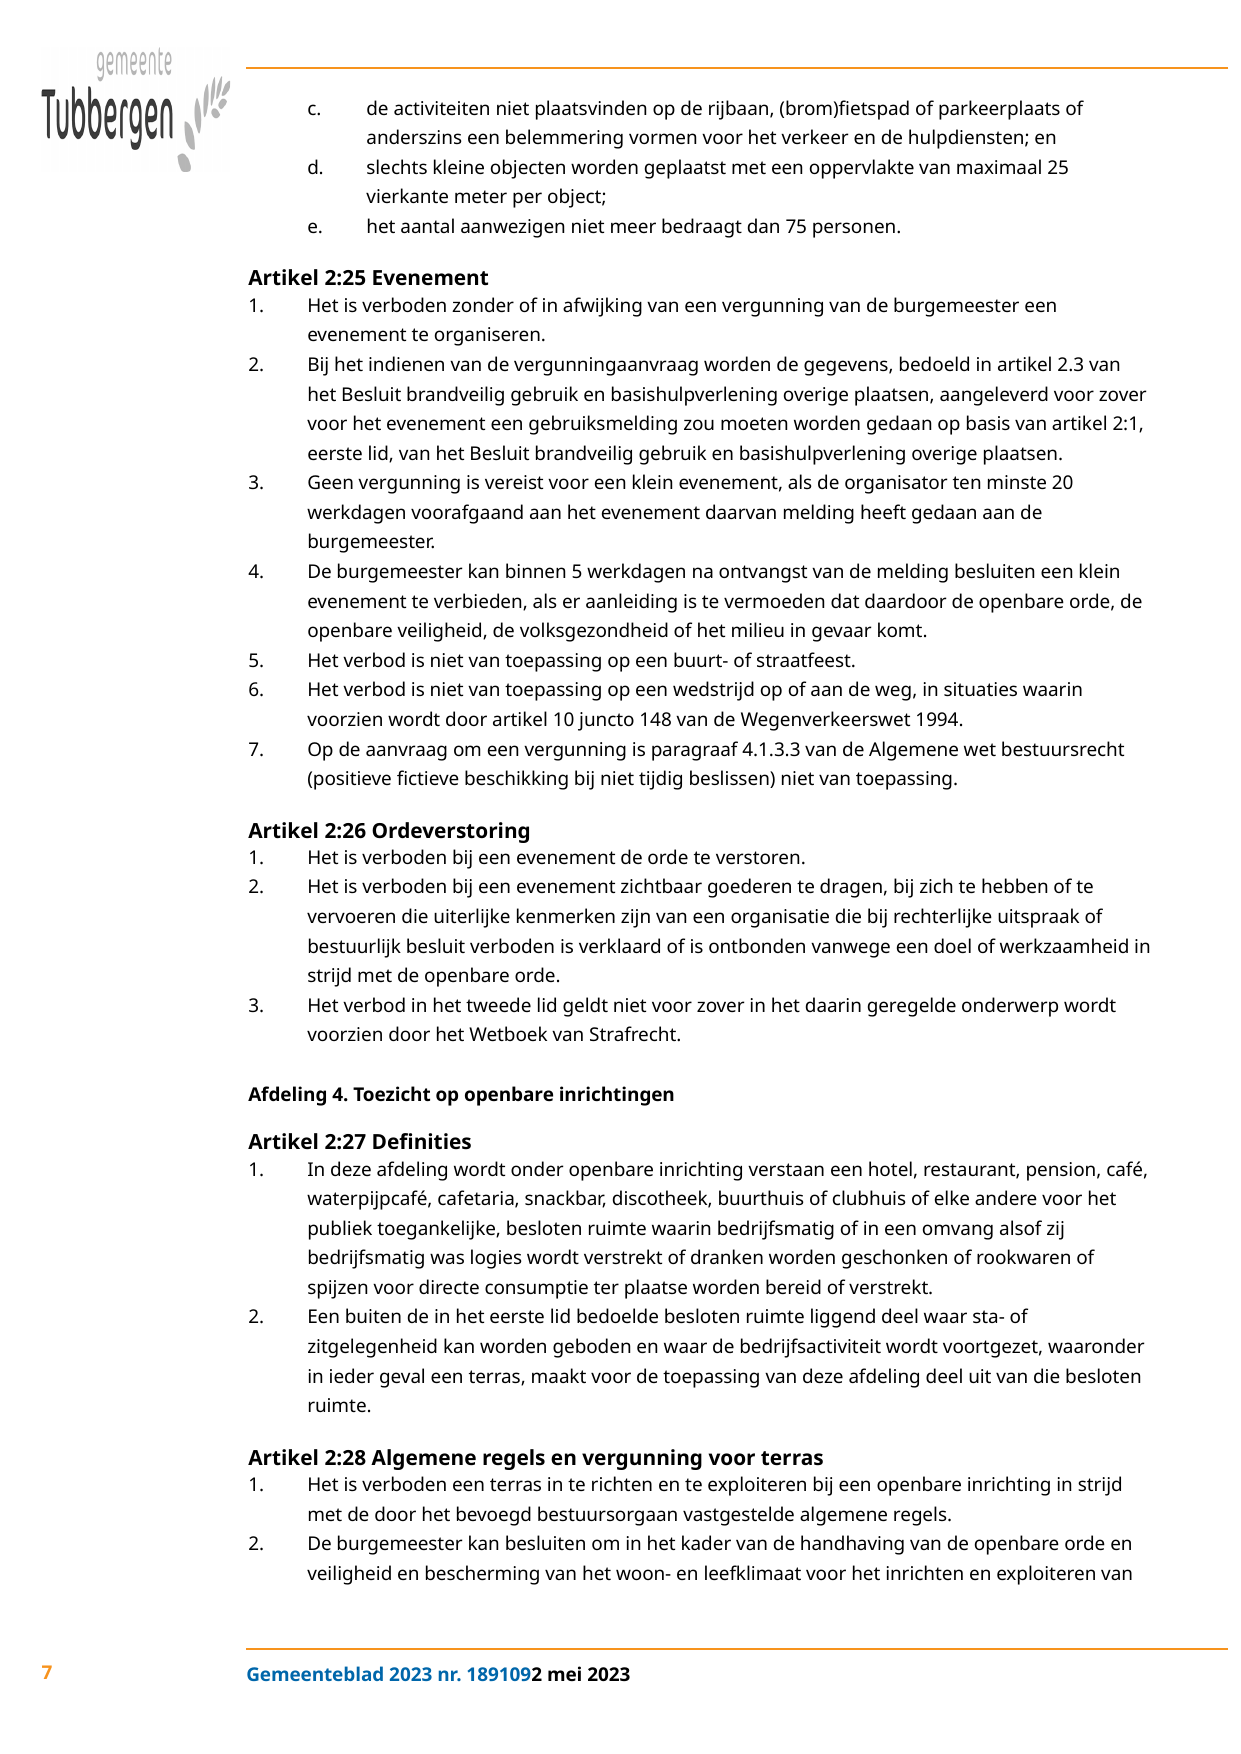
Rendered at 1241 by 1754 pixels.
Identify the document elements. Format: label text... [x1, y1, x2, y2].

list Het is verboden bij een evenement de orde te verstoren. [248, 844, 1152, 870]
text Afdeling 4. Toezicht op openbare inrichtingen [248, 1081, 1152, 1107]
list De burgemeester kan binnen 5 werkdagen na ontvangst van de melding besluiten een klein evenement te verbieden, als er aanleiding is te vermoeden dat daardoor de openbare orde, de openbare veiligheid, de volksgezondheid of het milieu in gevaar komt. [248, 558, 1152, 643]
list Het verbod in het tweede lid geldt niet voor zover in het daarin geregelde onderwerp wordt voorzien door het Wetboek van Strafrecht. [248, 992, 1152, 1047]
list De burgemeester kan besluiten om in het kader van de handhaving van de openbare orde en veiligheid en bescherming van het woon- en leefklimaat voor het inrichten en exploiteren van [248, 1531, 1152, 1586]
list de activiteiten niet plaatsvinden op de rijbaan, (brom)fietspad of parkeerplaats of anderszins een belemmering vormen voor het verkeer en de hulpdiensten; en [307, 95, 1152, 150]
list Geen vergunning is vereist voor een klein evenement, als de organisator ten minste 20 werkdagen voorafgaand aan het evenement daarvan melding heeft gedaan aan de burgemeester. [248, 469, 1152, 554]
list het aantal aanwezigen niet meer bedraagt dan 75 personen. [307, 213, 1152, 239]
text Artikel 2:25 Evenement [248, 263, 1152, 292]
picture [41, 47, 231, 172]
text Artikel 2:26 Ordeverstoring [248, 816, 1152, 844]
text Artikel 2:28 Algemene regels en vergunning voor terras [248, 1443, 1152, 1471]
list Het is verboden een terras in te richten en te exploiteren bij een openbare inrichting in strijd met de door het bevoegd bestuursorgaan vastgestelde algemene regels. [248, 1471, 1152, 1527]
list slechts kleine objecten worden geplaatst met een oppervlakte van maximaal 25 vierkante meter per object; [307, 154, 1152, 209]
list Het verbod is niet van toepassing op een buurt- of straatfeest. [248, 647, 1152, 673]
list Het verbod is niet van toepassing op een wedstrijd op of aan de weg, in situaties waarin voorzien wordt door artikel 10 juncto 148 van de Wegenverkeerswet 1994. [248, 677, 1152, 732]
list Bij het indienen van de vergunningaanvraag worden de gegevens, bedoeld in artikel 2.3 van het Besluit brandveilig gebruik en basishulpverlening overige plaatsen, aangeleverd voor zover voor het evenement een gebruiksmelding zou moeten worden gedaan op basis van artikel 2:1, eerste lid, van het Besluit brandveilig gebruik en basishulpverlening overige plaatsen. [248, 351, 1152, 466]
list Het is verboden zonder of in afwijking van een vergunning van de burgemeester een evenement te organiseren. [248, 292, 1152, 347]
list Op de aanvraag om een vergunning is paragraaf 4.1.3.3 van de Algemene wet bestuursrecht (positieve fictieve beschikking bij niet tijdig beslissen) niet van toepassing. [248, 736, 1152, 791]
text Artikel 2:27 Definities [248, 1127, 1152, 1156]
list Een buiten de in het eerste lid bedoelde besloten ruimte liggend deel waar sta- of zitgelegenheid kan worden geboden en waar de bedrijfsactiviteit wordt voortgezet, waaronder in ieder geval een terras, maakt voor de toepassing van deze afdeling deel uit van die besloten ruimte. [248, 1304, 1152, 1418]
list Het is verboden bij een evenement zichtbaar goederen te dragen, bij zich te hebben of te vervoeren die uiterlijke kenmerken zijn van een organisatie die bij rechterlijke uitspraak of bestuurlijk besluit verboden is verklaard of is ontbonden vanwege een doel of werkzaamheid in strijd met de openbare orde. [248, 874, 1152, 988]
list In deze afdeling wordt onder openbare inrichting verstaan een hotel, restaurant, pension, café, waterpijpcafé, cafetaria, snackbar, discotheek, buurthuis of clubhuis of elke andere voor het publiek toegankelijke, besloten ruimte waarin bedrijfsmatig of in een omvang alsof zij bedrijfsmatig was logies wordt verstrekt of dranken worden geschonken of rookwaren of spijzen voor directe consumptie ter plaatse worden bereid of verstrekt. [248, 1156, 1152, 1300]
